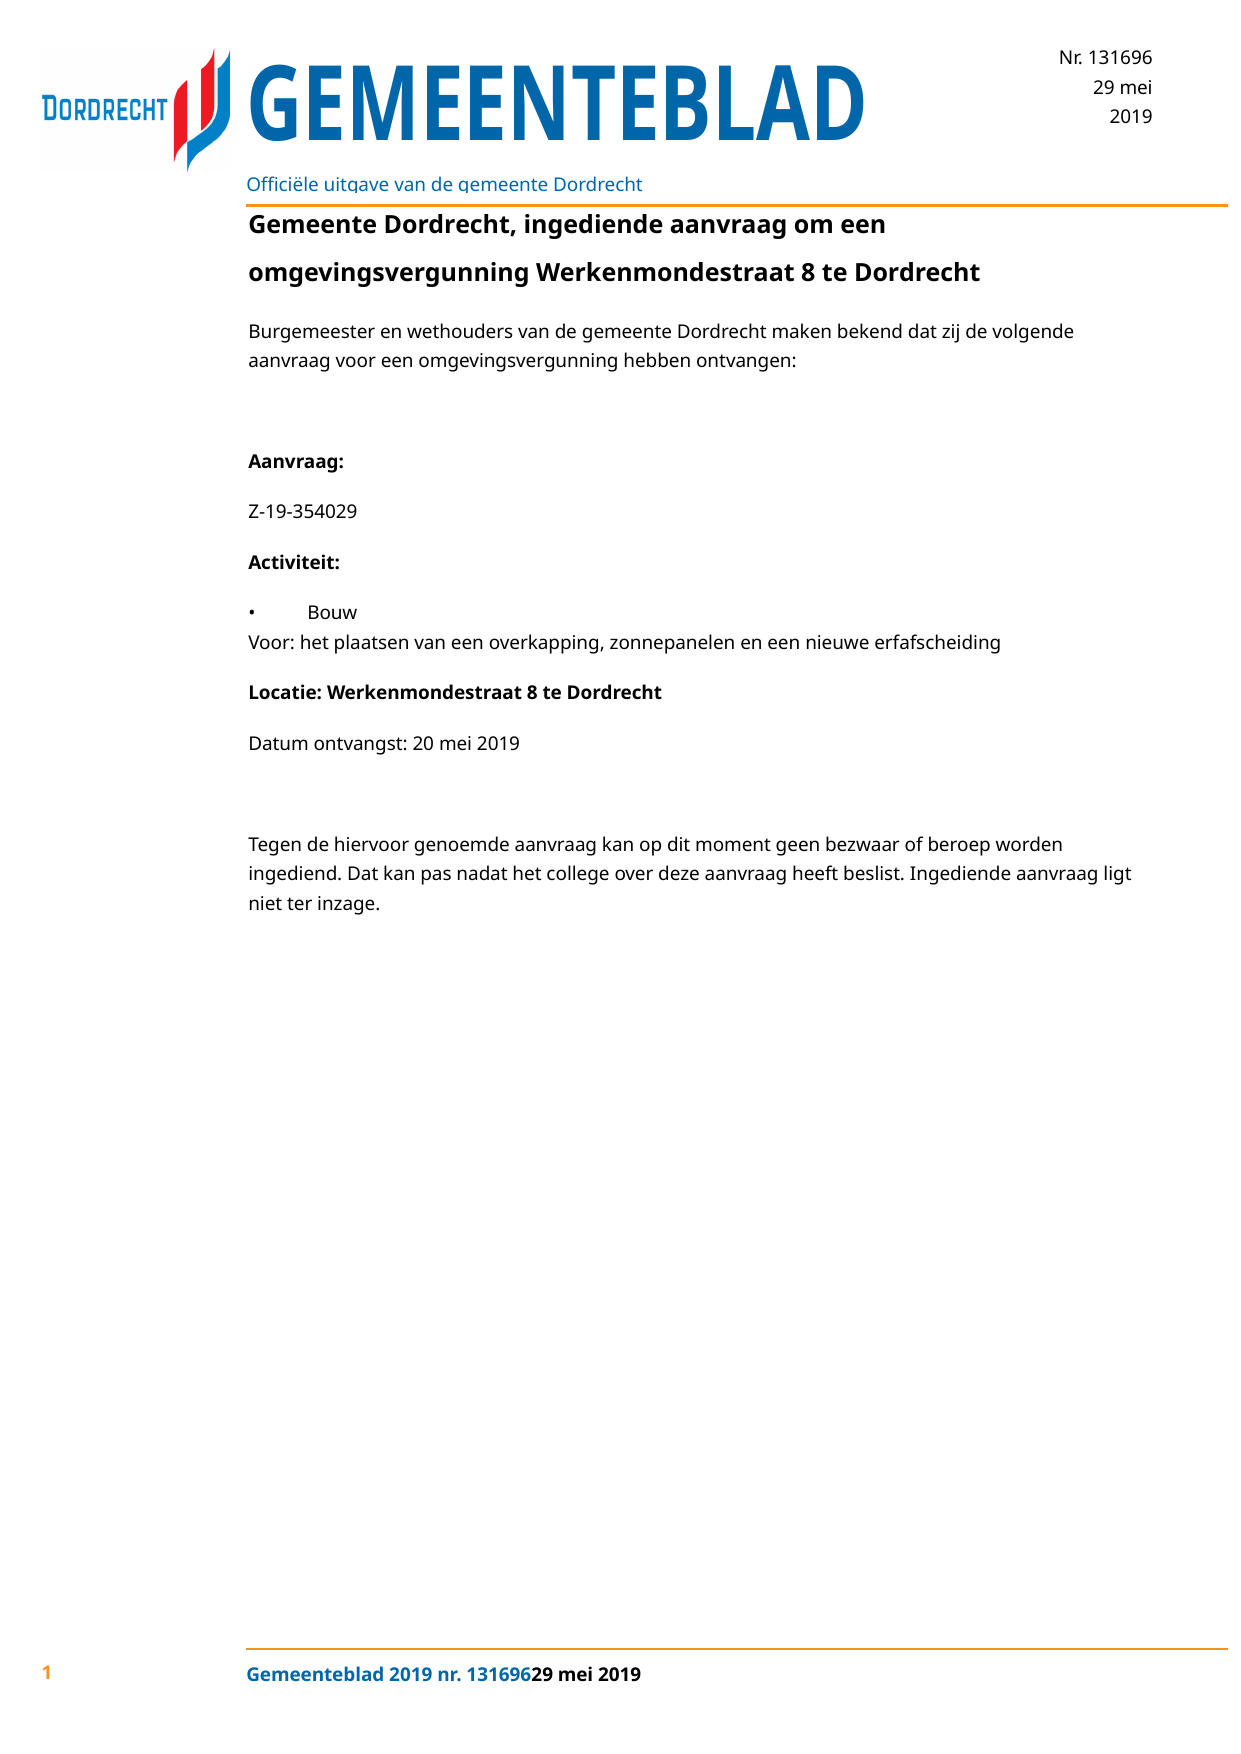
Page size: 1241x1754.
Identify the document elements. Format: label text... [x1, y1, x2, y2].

text Datum ontvangst: 20 mei 2019 [248, 730, 1152, 756]
text Tegen de hiervoor genoemde aanvraag kan op dit moment geen bezwaar of beroep worden ingediend. Dat kan pas nadat het college over deze aanvraag heeft beslist. Ingediende aanvraag ligt niet ter inzage. [248, 831, 1152, 916]
text Aanvraag: [248, 448, 1152, 474]
text Burgemeester en wethouders van de gemeente Dordrecht maken bekend dat zij de volgende aanvraag voor een omgevingsvergunning hebben ontvangen: [248, 318, 1152, 373]
picture [41, 47, 231, 172]
text Voor: het plaatsen van een overkapping, zonnepanelen en een nieuwe erfafscheiding [248, 629, 1152, 655]
text Locatie: Werkenmondestraat 8 te Dordrecht [248, 679, 1152, 705]
text Activiteit: [248, 549, 1152, 575]
text Gemeente Dordrecht, ingediende aanvraag om een omgevingsvergunning Werkenmondestraat 8 te Dordrecht [248, 207, 1152, 288]
list Bouw [248, 599, 1152, 625]
text Z-19-354029 [248, 499, 1152, 524]
